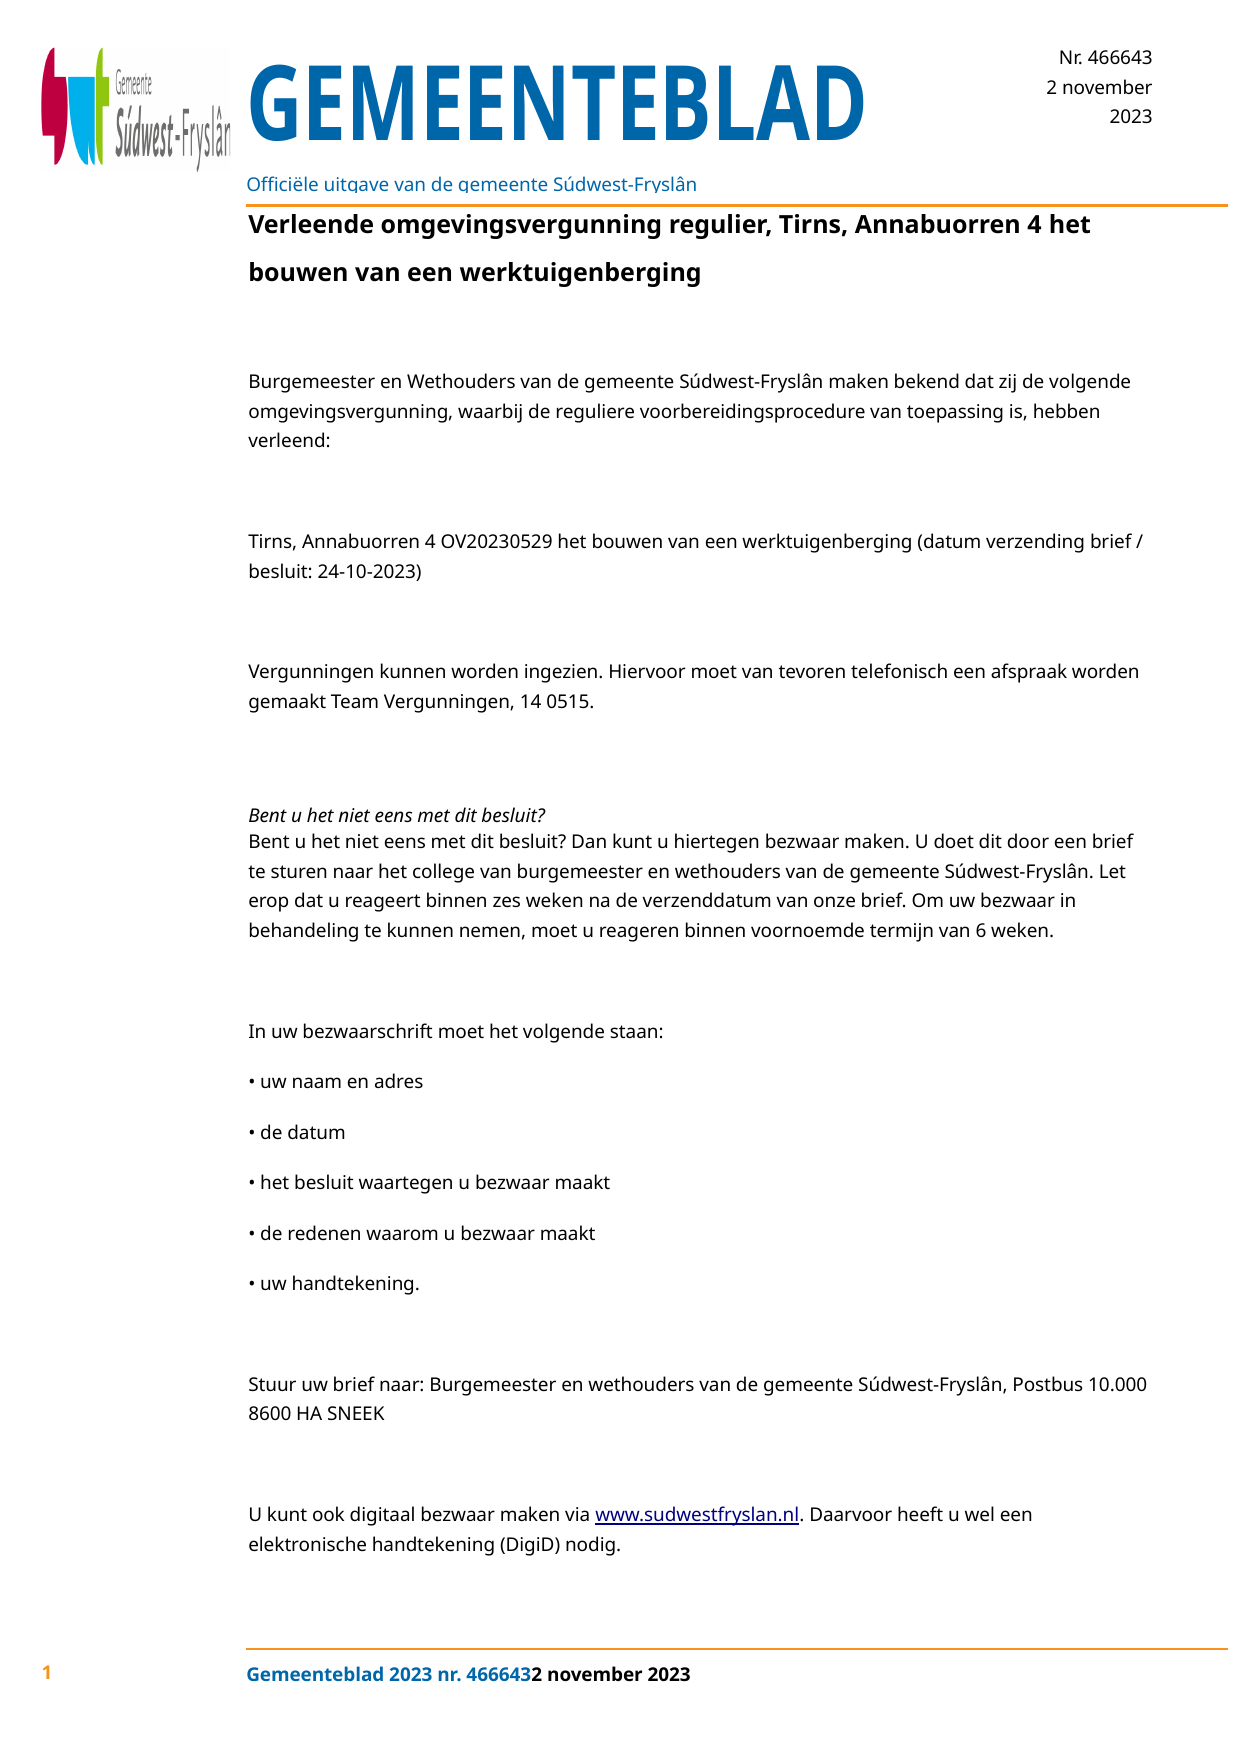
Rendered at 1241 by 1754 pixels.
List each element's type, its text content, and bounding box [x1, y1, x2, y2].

text Bent u het niet eens met dit besluit? Dan kunt u hiertegen bezwaar maken. U doet dit door een brief te sturen naar het college van burgemeester en wethouders van de gemeente Súdwest-Fryslân. Let erop dat u reageert binnen zes weken na de verzenddatum van onze brief. Om uw bezwaar in behandeling te kunnen nemen, moet u reageren binnen voornoemde termijn van 6 weken. [248, 828, 1152, 943]
text Burgemeester en Wethouders van de gemeente Súdwest-Fryslân maken bekend dat zij de volgende omgevingsvergunning, waarbij de reguliere voorbereidingsprocedure van toepassing is, hebben verleend: [248, 368, 1152, 453]
text • uw naam en adres [248, 1068, 1152, 1094]
text Verleende omgevingsvergunning regulier, Tirns, Annabuorren 4 het bouwen van een werktuigenberging [248, 207, 1152, 288]
text • uw handtekening. [248, 1270, 1152, 1296]
text U kunt ook digitaal bezwaar maken via www.sudwestfryslan.nl. Daarvoor heeft u wel een elektronische handtekening (DigiD) nodig. [248, 1501, 1152, 1557]
text • de datum [248, 1119, 1152, 1144]
text Tirns, Annabuorren 4 OV20230529 het bouwen van een werktuigenberging (datum verzending brief / besluit: 24-10-2023) [248, 528, 1152, 584]
text • het besluit waartegen u bezwaar maakt [248, 1169, 1152, 1195]
text Bent u het niet eens met dit besluit? [248, 803, 1152, 828]
text • de redenen waarom u bezwaar maakt [248, 1220, 1152, 1245]
text Stuur uw brief naar: Burgemeester en wethouders van de gemeente Súdwest-Fryslân, Postbus 10.000 8600 HA SNEEK [248, 1371, 1152, 1426]
text Vergunningen kunnen worden ingezien. Hiervoor moet van tevoren telefonisch een afspraak worden gemaakt Team Vergunningen, 14 0515. [248, 659, 1152, 714]
picture [41, 47, 231, 172]
text In uw bezwaarschrift moet het volgende staan: [248, 1018, 1152, 1044]
